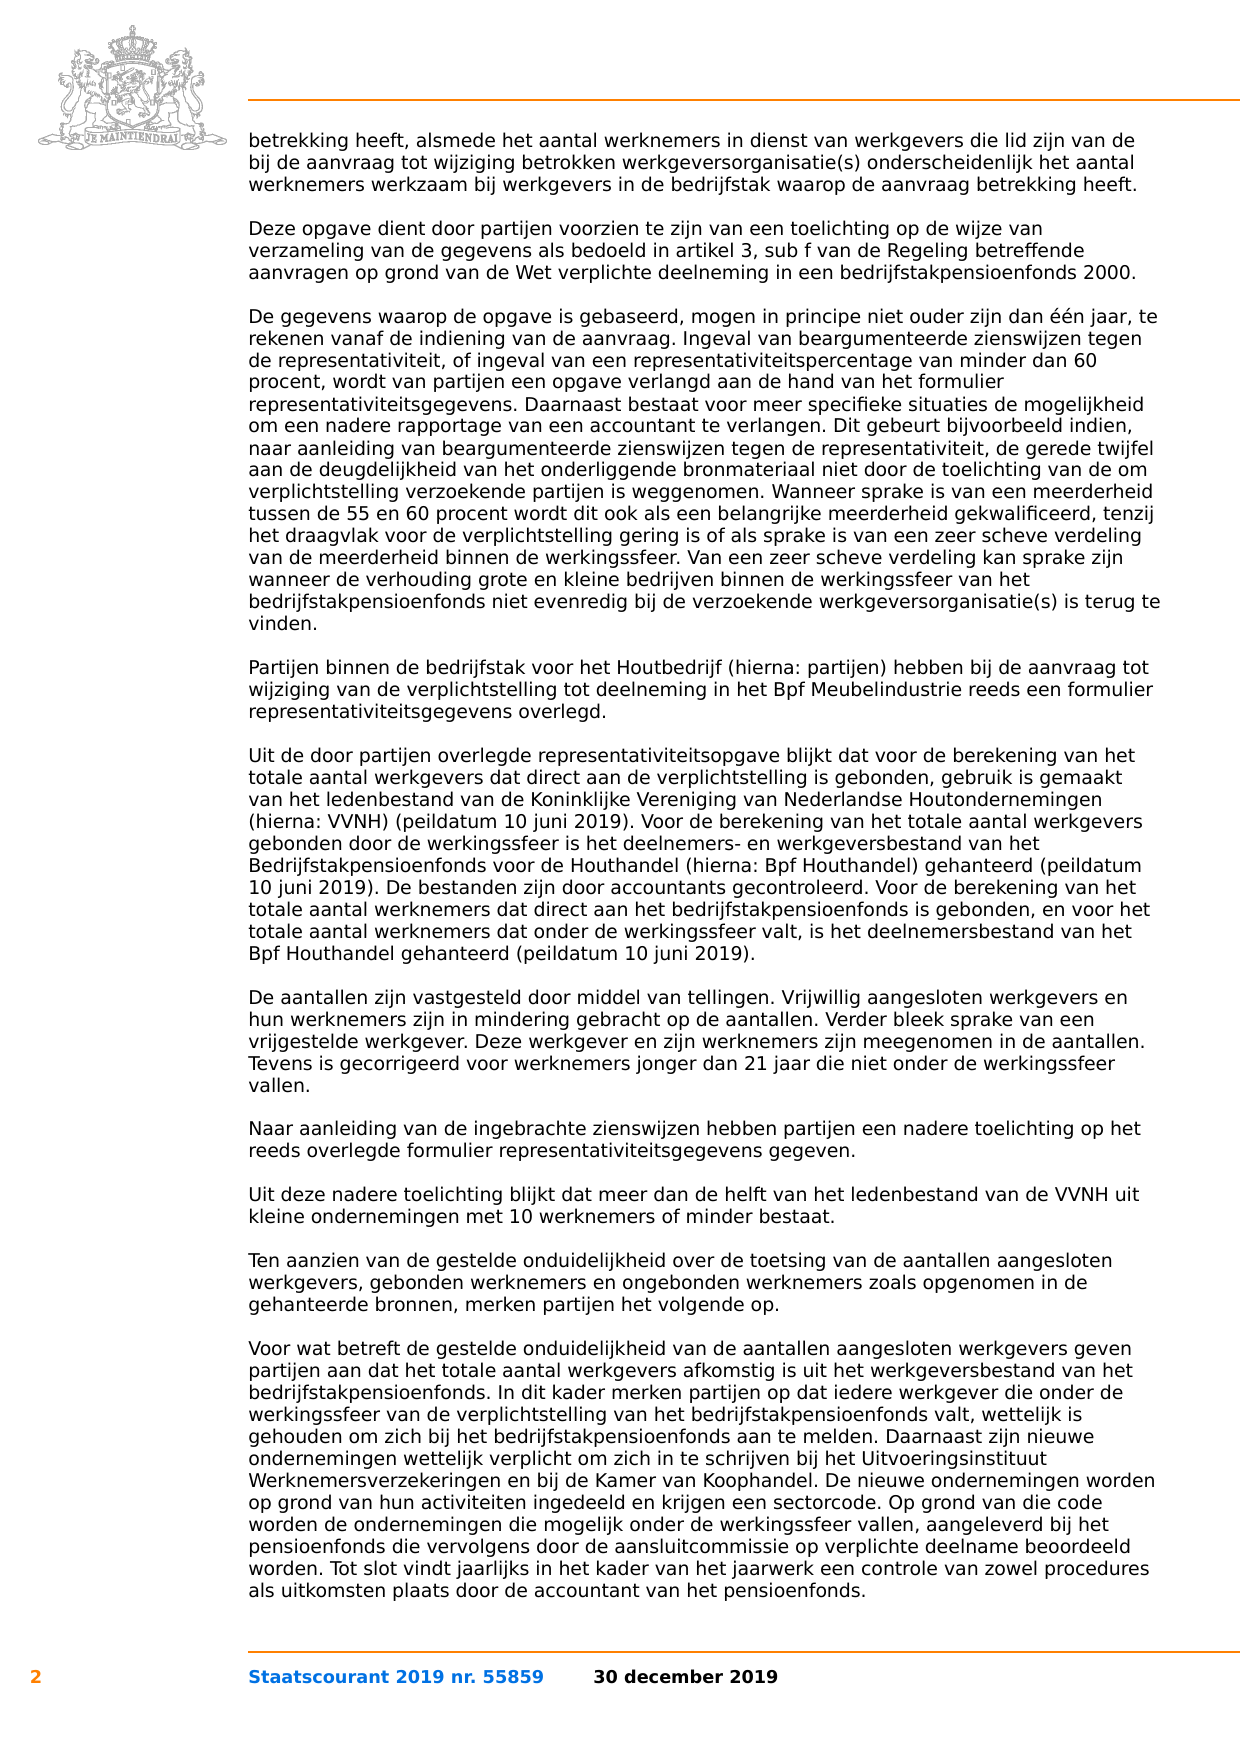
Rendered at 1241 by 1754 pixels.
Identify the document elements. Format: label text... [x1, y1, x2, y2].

text De aantallen zijn vastgesteld door middel van tellingen. Vrijwillig aangesloten werkgevers en hun werknemers zijn in mindering gebracht op de aantallen. Verder bleek sprake van een vrijgestelde werkgever. Deze werkgever en zijn werknemers zijn meegenomen in de aantallen. Tevens is gecorrigeerd voor werknemers jonger dan 21 jaar die niet onder de werkingssfeer vallen. [248, 987, 1163, 1096]
text Ten aanzien van de gestelde onduidelijkheid over de toetsing van de aantallen aangesloten werkgevers, gebonden werknemers en ongebonden werknemers zoals opgenomen in de gehanteerde bronnen, merken partijen het volgende op. [248, 1250, 1163, 1316]
text Uit de door partijen overlegde representativiteitsopgave blijkt dat voor de berekening van het totale aantal werkgevers dat direct aan de verplichtstelling is gebonden, gebruik is gemaakt van het ledenbestand van de Koninklijke Vereniging van Nederlandse Houtondernemingen (hierna: VVNH) (peildatum 10 juni 2019). Voor de berekening van het totale aantal werkgevers gebonden door de werkingssfeer is het deelnemers- en werkgeversbestand van het Bedrijfstakpensioenfonds voor de Houthandel (hierna: Bpf Houthandel) gehanteerd (peildatum 10 juni 2019). De bestanden zijn door accountants gecontroleerd. Voor de berekening van het totale aantal werknemers dat direct aan het bedrijfstakpensioenfonds is gebonden, en voor het totale aantal werknemers dat onder de werkingssfeer valt, is het deelnemersbestand van het Bpf Houthandel gehanteerd (peildatum 10 juni 2019). [248, 745, 1163, 965]
text betrekking heeft, alsmede het aantal werknemers in dienst van werkgevers die lid zijn van de bij de aanvraag tot wijziging betrokken werkgeversorganisatie(s) onderscheidenlijk het aantal werknemers werkzaam bij werkgevers in de bedrijfstak waarop de aanvraag betrekking heeft. [248, 130, 1163, 196]
text Partijen binnen de bedrijfstak voor het Houtbedrijf (hierna: partijen) hebben bij de aanvraag tot wijziging van de verplichtstelling tot deelneming in het Bpf Meubelindustrie reeds een formulier representativiteitsgegevens overlegd. [248, 657, 1163, 723]
text Naar aanleiding van de ingebrachte zienswijzen hebben partijen een nadere toelichting op het reeds overlegde formulier representativiteitsgegevens gegeven. [248, 1118, 1163, 1162]
text Uit deze nadere toelichting blijkt dat meer dan de helft van het ledenbestand van de VVNH uit kleine ondernemingen met 10 werknemers of minder bestaat. [248, 1184, 1163, 1228]
text De gegevens waarop de opgave is gebaseerd, mogen in principe niet ouder zijn dan één jaar, te rekenen vanaf de indiening van de aanvraag. Ingeval van beargumenteerde zienswijzen tegen de representativiteit, of ingeval van een representativiteitspercentage van minder dan 60 procent, wordt van partijen een opgave verlangd aan de hand van het formulier representativiteitsgegevens. Daarnaast bestaat voor meer specifieke situaties de mogelijkheid om een nadere rapportage van een accountant te verlangen. Dit gebeurt bijvoorbeeld indien, naar aanleiding van beargumenteerde zienswijzen tegen de representativiteit, de gerede twijfel aan de deugdelijkheid van het onderliggende bronmateriaal niet door de toelichting van de om verplichtstelling verzoekende partijen is weggenomen. Wanneer sprake is van een meerderheid tussen de 55 en 60 procent wordt dit ook als een belangrijke meerderheid gekwalificeerd, tenzij het draagvlak voor de verplichtstelling gering is of als sprake is van een zeer scheve verdeling van de meerderheid binnen de werkingssfeer. Van een zeer scheve verdeling kan sprake zijn wanneer de verhouding grote en kleine bedrijven binnen de werkingssfeer van het bedrijfstakpensioenfonds niet evenredig bij de verzoekende werkgeversorganisatie(s) is terug te vinden. [248, 306, 1163, 635]
text Voor wat betreft de gestelde onduidelijkheid van de aantallen aangesloten werkgevers geven partijen aan dat het totale aantal werkgevers afkomstig is uit het werkgeversbestand van het bedrijfstakpensioenfonds. In dit kader merken partijen op dat iedere werkgever die onder de werkingssfeer van de verplichtstelling van het bedrijfstakpensioenfonds valt, wettelijk is gehouden om zich bij het bedrijfstakpensioenfonds aan te melden. Daarnaast zijn nieuwe ondernemingen wettelijk verplicht om zich in te schrijven bij het Uitvoeringsinstituut Werknemersverzekeringen en bij de Kamer van Koophandel. De nieuwe ondernemingen worden op grond van hun activiteiten ingedeeld en krijgen een sectorcode. Op grond van die code worden de ondernemingen die mogelijk onder de werkingssfeer vallen, aangeleverd bij het pensioenfonds die vervolgens door de aansluitcommissie op verplichte deelname beoordeeld worden. Tot slot vindt jaarlijks in het kader van het jaarwerk een controle van zowel procedures als uitkomsten plaats door de accountant van het pensioenfonds. [248, 1338, 1163, 1602]
picture [38, 25, 227, 150]
text Deze opgave dient door partijen voorzien te zijn van een toelichting op de wijze van verzameling van de gegevens als bedoeld in artikel 3, sub f van de Regeling betreffende aanvragen op grond van de Wet verplichte deelneming in een bedrijfstakpensioenfonds 2000. [248, 218, 1163, 284]
